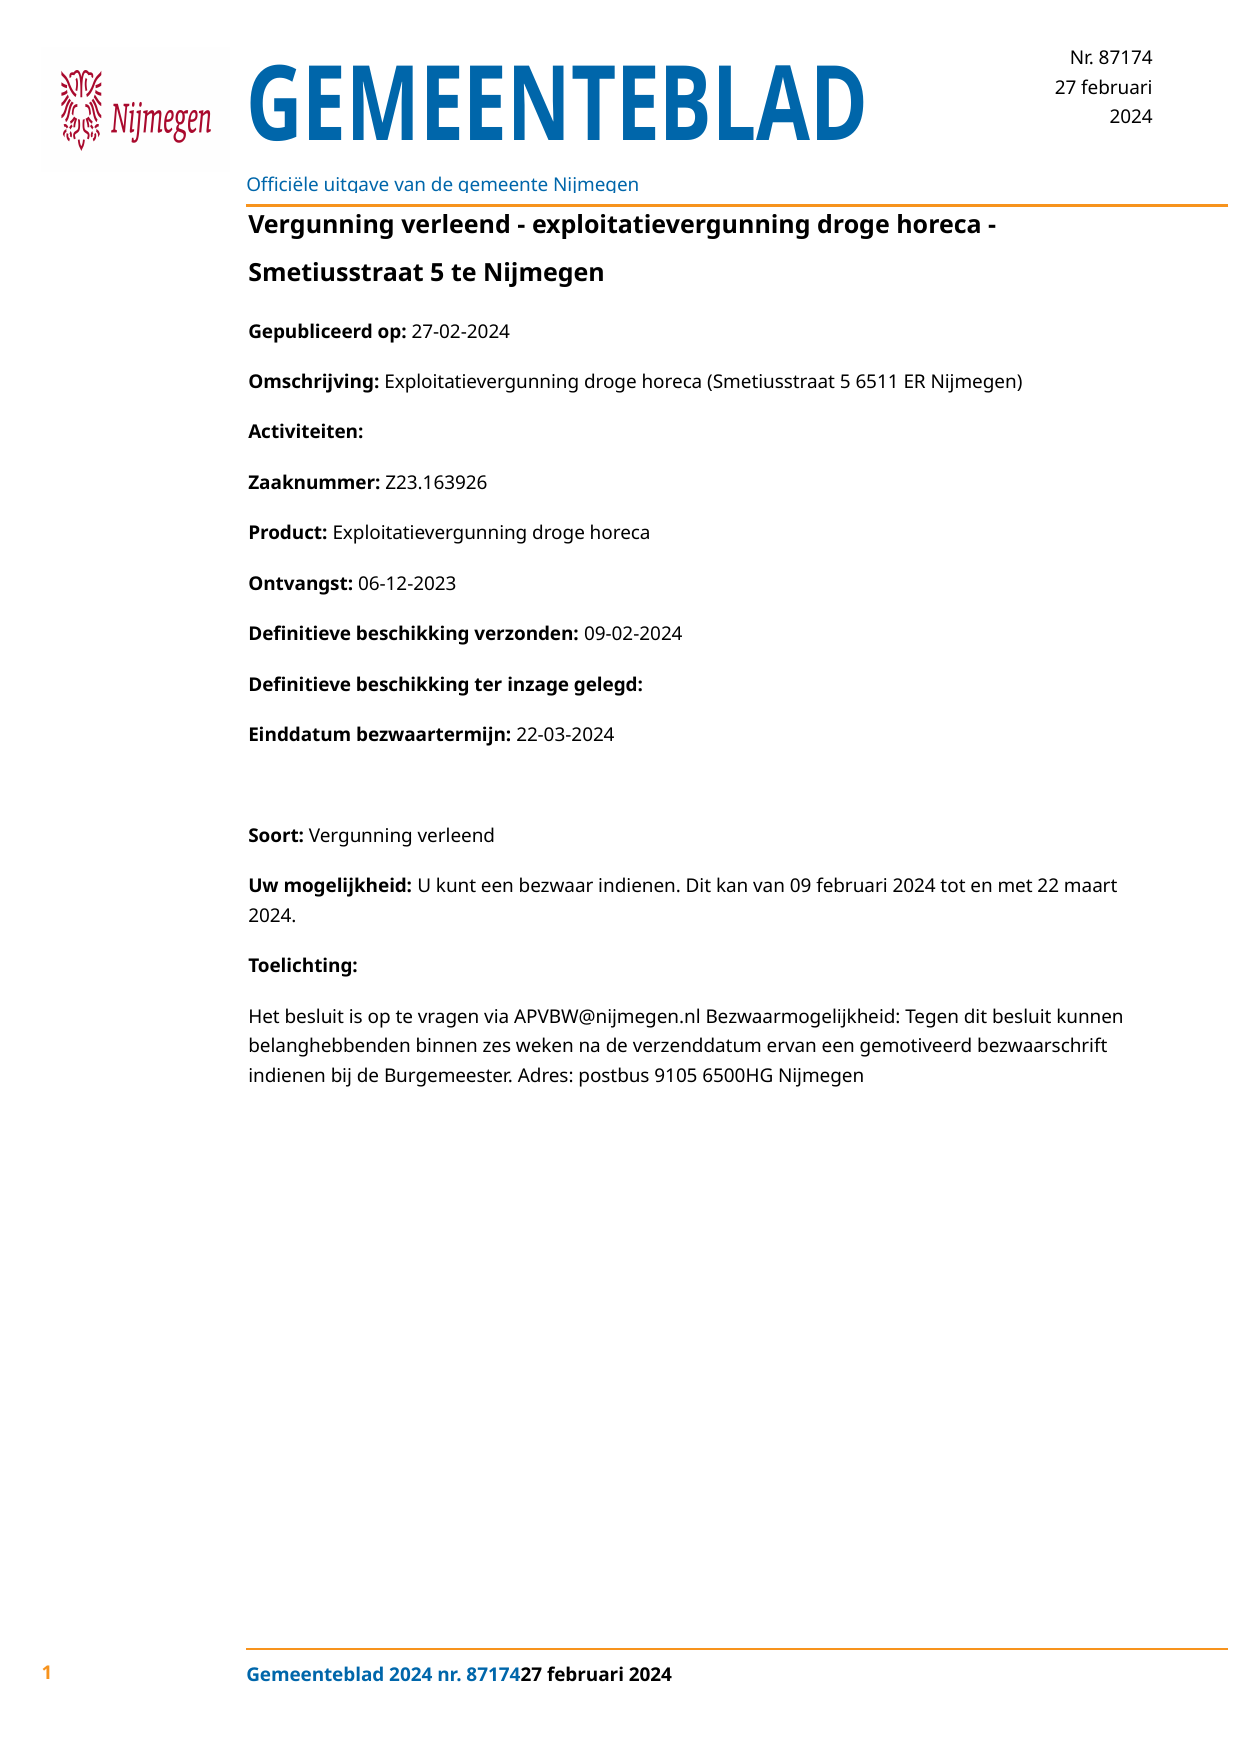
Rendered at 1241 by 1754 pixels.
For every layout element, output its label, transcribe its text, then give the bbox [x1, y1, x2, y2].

text Vergunning verleend - exploitatievergunning droge horeca - Smetiusstraat 5 te Nijmegen [248, 207, 1152, 288]
text Omschrijving: Exploitatievergunning droge horeca (Smetiusstraat 5 6511 ER Nijmegen) [248, 368, 1152, 394]
text Uw mogelijkheid: U kunt een bezwaar indienen. Dit kan van 09 februari 2024 tot en met 22 maart 2024. [248, 872, 1152, 928]
text Soort: Vergunning verleend [248, 822, 1152, 848]
text Activiteiten: [248, 419, 1152, 444]
text Het besluit is op te vragen via APVBW@nijmegen.nl Bezwaarmogelijkheid: Tegen dit besluit kunnen belanghebbenden binnen zes weken na de verzenddatum ervan een gemotiveerd bezwaarschrift indienen bij de Burgemeester. Adres: postbus 9105 6500HG Nijmegen [248, 1003, 1152, 1088]
text Zaaknummer: Z23.163926 [248, 469, 1152, 495]
text Einddatum bezwaartermijn: 22-03-2024 [248, 721, 1152, 747]
text Ontvangst: 06-12-2023 [248, 570, 1152, 596]
text Product: Exploitatievergunning droge horeca [248, 519, 1152, 545]
text Toelichting: [248, 952, 1152, 978]
text Gepubliceerd op: 27-02-2024 [248, 318, 1152, 344]
text Definitieve beschikking verzonden: 09-02-2024 [248, 620, 1152, 646]
picture [41, 47, 231, 172]
text Definitieve beschikking ter inzage gelegd: [248, 671, 1152, 697]
